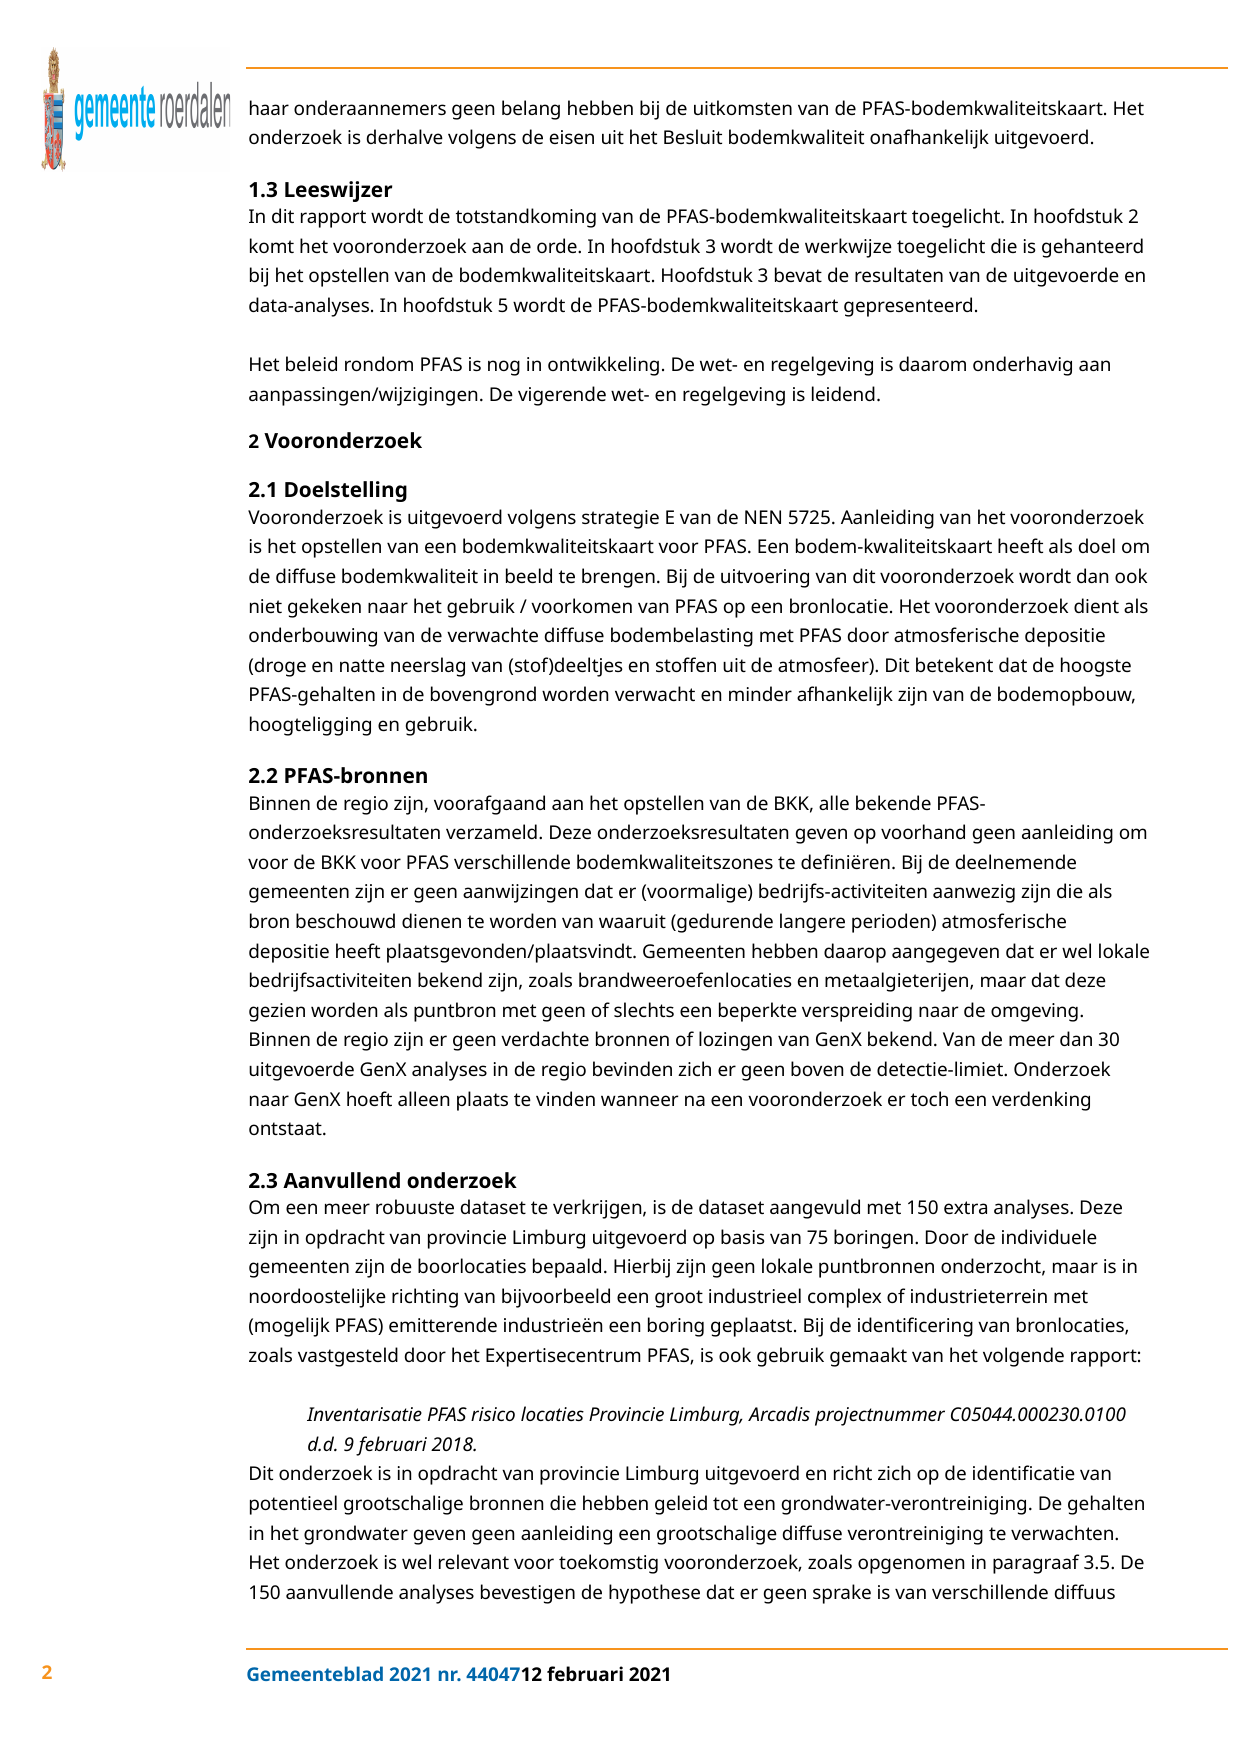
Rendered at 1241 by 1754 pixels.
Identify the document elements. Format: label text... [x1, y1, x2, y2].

text Binnen de regio zijn, voorafgaand aan het opstellen van de BKK, alle bekende PFAS-onderzoeksresultaten verzameld. Deze onderzoeksresultaten geven op voorhand geen aanleiding om voor de BKK voor PFAS verschillende bodemkwaliteitszones te definiëren. Bij de deelnemende gemeenten zijn er geen aanwijzingen dat er (voormalige) bedrijfs-activiteiten aanwezig zijn die als bron beschouwd dienen te worden van waaruit (gedurende langere perioden) atmosferische depositie heeft plaatsgevonden/plaatsvindt. Gemeenten hebben daarop aangegeven dat er wel lokale bedrijfsactiviteiten bekend zijn, zoals brandweeroefenlocaties en metaalgieterijen, maar dat deze gezien worden als puntbron met geen of slechts een beperkte verspreiding naar de omgeving. [248, 790, 1152, 1023]
text 2 Vooronderzoek [248, 426, 1152, 455]
text 2.3 Aanvullend onderzoek [248, 1166, 1152, 1194]
text 2.2 PFAS-bronnen [248, 762, 1152, 790]
text Binnen de regio zijn er geen verdachte bronnen of lozingen van GenX bekend. Van de meer dan 30 uitgevoerde GenX analyses in de regio bevinden zich er geen boven de detectie-limiet. Onderzoek naar GenX hoeft alleen plaats te vinden wanneer na een vooronderzoek er toch een verdenking ontstaat. [248, 1027, 1152, 1141]
text 2.1 Doelstelling [248, 476, 1152, 504]
picture [41, 47, 231, 172]
text 1.3 Leeswijzer [248, 175, 1152, 203]
text Dit onderzoek is in opdracht van provincie Limburg uitgevoerd en richt zich op de identificatie van potentieel grootschalige bronnen die hebben geleid tot een grondwater-verontreiniging. De gehalten in het grondwater geven geen aanleiding een grootschalige diffuse verontreiniging te verwachten. Het onderzoek is wel relevant voor toekomstig vooronderzoek, zoals opgenomen in paragraaf 3.5. De 150 aanvullende analyses bevestigen de hypothese dat er geen sprake is van verschillende diffuus [248, 1461, 1152, 1604]
text Vooronderzoek is uitgevoerd volgens strategie E van de NEN 5725. Aanleiding van het vooronderzoek is het opstellen van een bodemkwaliteitskaart voor PFAS. Een bodem-kwaliteitskaart heeft als doel om de diffuse bodemkwaliteit in beeld te brengen. Bij de uitvoering van dit vooronderzoek wordt dan ook niet gekeken naar het gebruik / voorkomen van PFAS op een bronlocatie. Het vooronderzoek dient als onderbouwing van de verwachte diffuse bodembelasting met PFAS door atmosferische depositie (droge en natte neerslag van (stof)deeltjes en stoffen uit de atmosfeer). Dit betekent dat de hoogste PFAS-gehalten in de bovengrond worden verwacht en minder afhankelijk zijn van de bodemopbouw, hoogteligging en gebruik. [248, 504, 1152, 737]
text Om een meer robuuste dataset te verkrijgen, is de dataset aangevuld met 150 extra analyses. Deze zijn in opdracht van provincie Limburg uitgevoerd op basis van 75 boringen. Door de individuele gemeenten zijn de boorlocaties bepaald. Hierbij zijn geen lokale puntbronnen onderzocht, maar is in noordoostelijke richting van bijvoorbeeld een groot industrieel complex of industrieterrein met (mogelijk PFAS) emitterende industrieën een boring geplaatst. Bij de identificering van bronlocaties, zoals vastgesteld door het Expertisecentrum PFAS, is ook gebruik gemaakt van het volgende rapport: [248, 1194, 1152, 1368]
text In dit rapport wordt de totstandkoming van de PFAS-bodemkwaliteitskaart toegelicht. In hoofdstuk 2 komt het vooronderzoek aan de orde. In hoofdstuk 3 wordt de werkwijze toegelicht die is gehanteerd bij het opstellen van de bodemkwaliteitskaart. Hoofdstuk 3 bevat de resultaten van de uitgevoerde en data-analyses. In hoofdstuk 5 wordt de PFAS-bodemkwaliteitskaart gepresenteerd. [248, 203, 1152, 318]
text Het beleid rondom PFAS is nog in ontwikkeling. De wet- en regelgeving is daarom onderhavig aan aanpassingen/wijzigingen. De vigerende wet- en regelgeving is leidend. [248, 351, 1152, 406]
text haar onderaannemers geen belang hebben bij de uitkomsten van de PFAS-bodemkwaliteitskaart. Het onderzoek is derhalve volgens de eisen uit het Besluit bodemkwaliteit onafhankelijk uitgevoerd. [248, 95, 1152, 150]
list Inventarisatie PFAS risico locaties Provincie Limburg, Arcadis projectnummer C05044.000230.0100 d.d. 9 februari 2018. [248, 1401, 1152, 1457]
